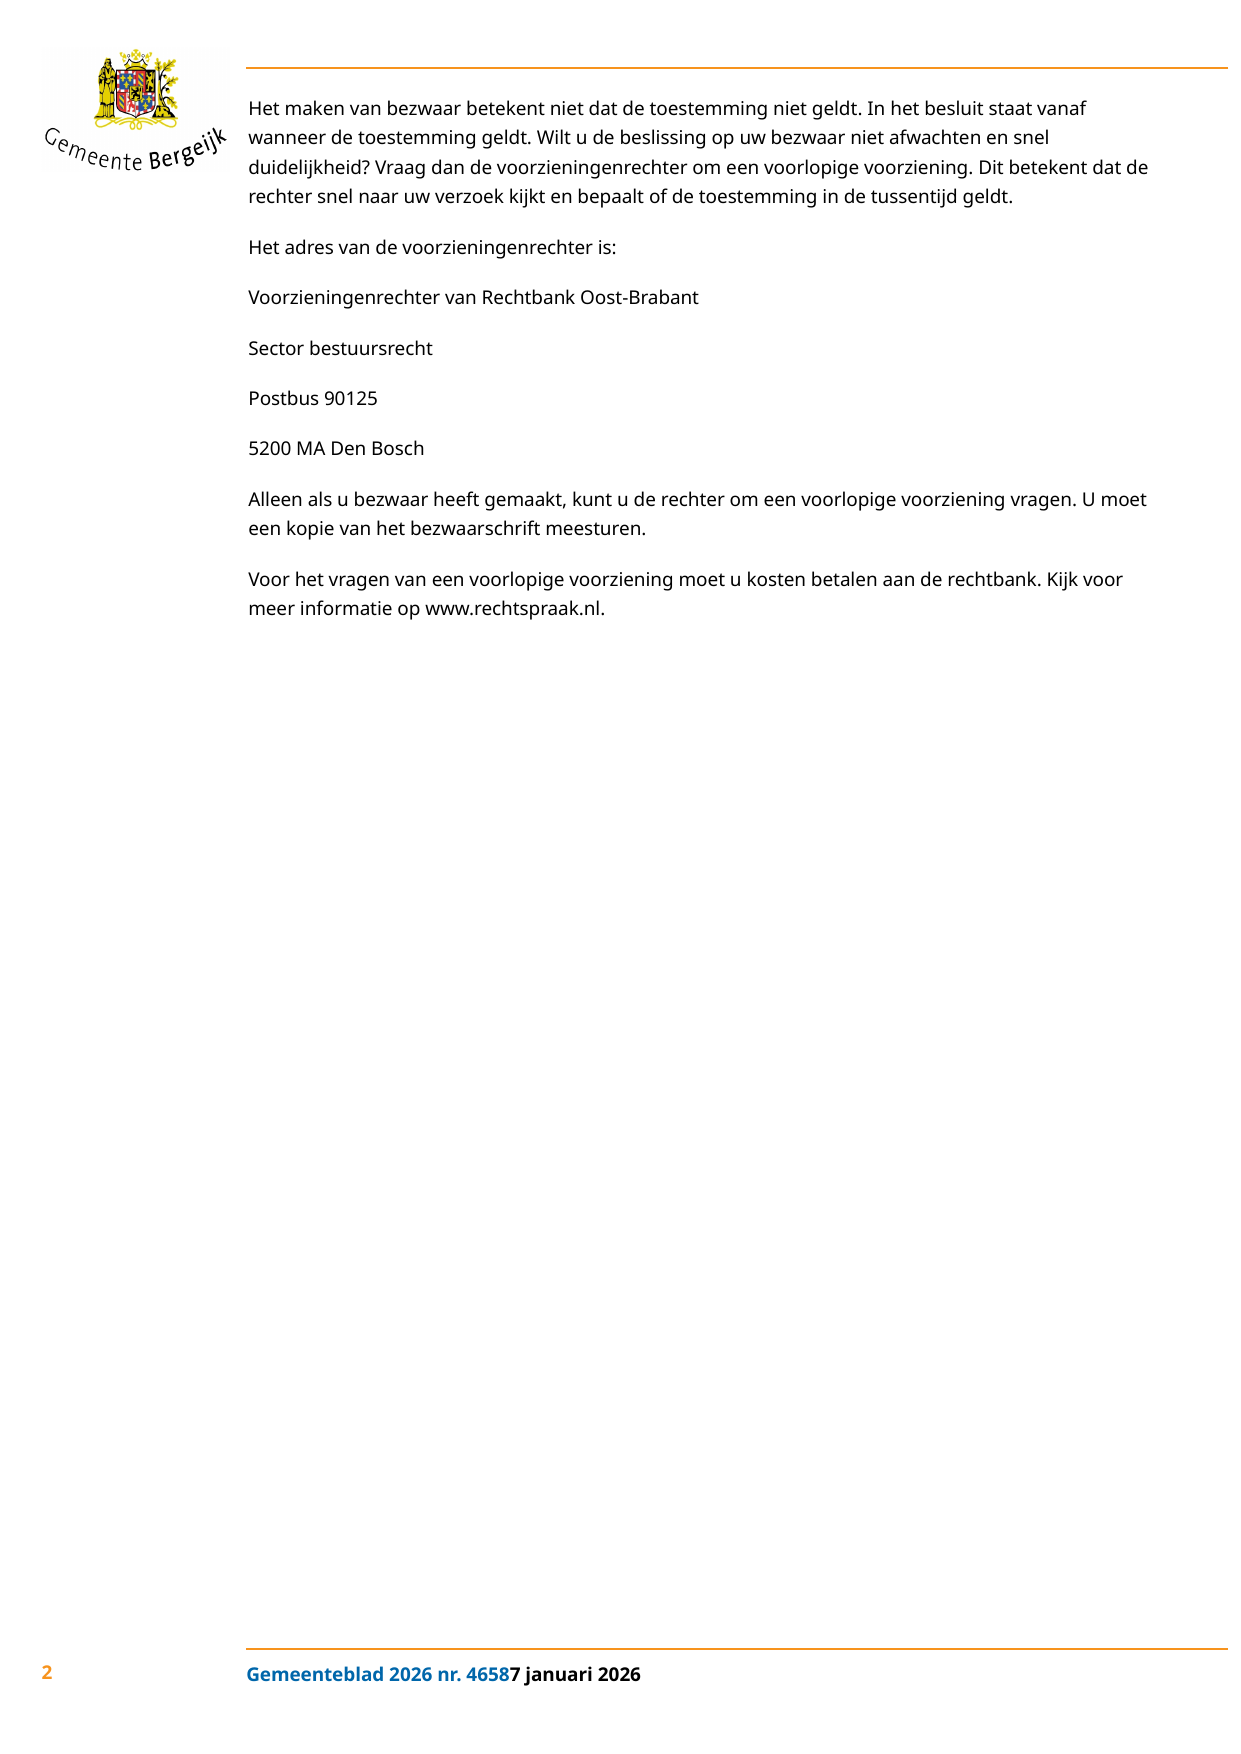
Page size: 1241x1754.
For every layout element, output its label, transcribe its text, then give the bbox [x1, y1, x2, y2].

text 5200 MA Den Bosch [248, 436, 1152, 461]
text Het adres van de voorzieningenrechter is: [248, 234, 1152, 260]
text Postbus 90125 [248, 385, 1152, 411]
text Sector bestuursrecht [248, 335, 1152, 361]
text Alleen als u bezwaar heeft gemaakt, kunt u de rechter om een voorlopige voorziening vragen. U moet een kopie van het bezwaarschrift meesturen. [248, 486, 1152, 541]
text Voor het vragen van een voorlopige voorziening moet u kosten betalen aan de rechtbank. Kijk voor meer informatie op www.rechtspraak.nl. [248, 566, 1152, 621]
text Het maken van bezwaar betekent niet dat de toestemming niet geldt. In het besluit staat vanaf wanneer de toestemming geldt. Wilt u de beslissing op uw bezwaar niet afwachten en snel duidelijkheid? Vraag dan de voorzieningenrechter om een voorlopige voorziening. Dit betekent dat de rechter snel naar uw verzoek kijkt en bepaalt of de toestemming in de tussentijd geldt. [248, 95, 1152, 209]
picture [41, 47, 231, 172]
text Voorzieningenrechter van Rechtbank Oost-Brabant [248, 284, 1152, 310]
